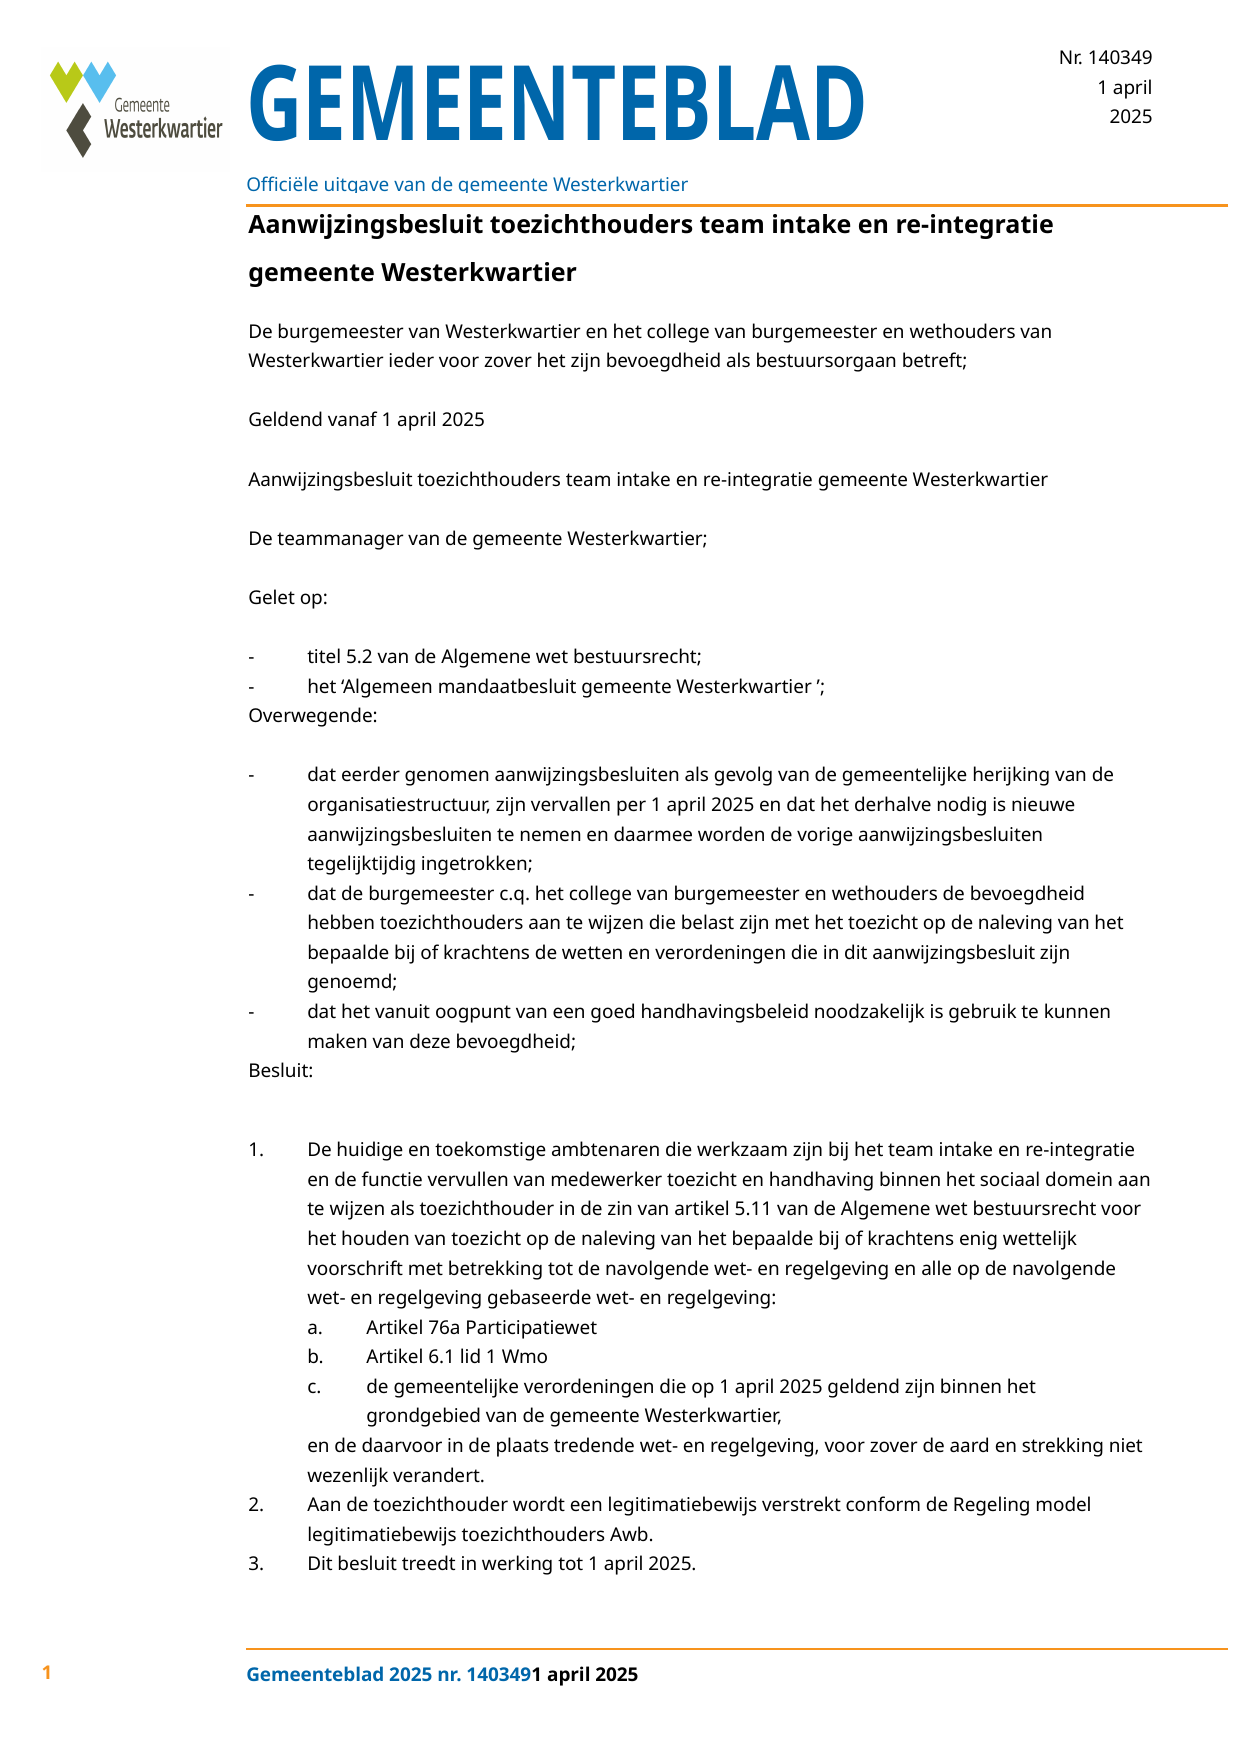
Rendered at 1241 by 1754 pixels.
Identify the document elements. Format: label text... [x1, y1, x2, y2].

list dat de burgemeester c.q. het college van burgemeester en wethouders de bevoegdheid hebben toezichthouders aan te wijzen die belast zijn met het toezicht op de naleving van het bepaalde bij of krachtens de wetten en verordeningen die in dit aanwijzingsbesluit zijn genoemd; [248, 880, 1152, 994]
text Besluit: [248, 1057, 1152, 1083]
text De burgemeester van Westerkwartier en het college van burgemeester en wethouders van Westerkwartier ieder voor zover het zijn bevoegdheid als bestuursorgaan betreft; [248, 318, 1152, 373]
picture [41, 47, 231, 172]
list en de daarvoor in de plaats tredende wet- en regelgeving, voor zover de aard en strekking niet wezenlijk verandert. [248, 1432, 1152, 1487]
text Gelet op: [248, 584, 1152, 610]
text Aanwijzingsbesluit toezichthouders team intake en re-integratie gemeente Westerkwartier [248, 466, 1152, 492]
text Aanwijzingsbesluit toezichthouders team intake en re-integratie gemeente Westerkwartier [248, 207, 1152, 288]
list dat eerder genomen aanwijzingsbesluiten als gevolg van de gemeentelijke herijking van de organisatiestructuur, zijn vervallen per 1 april 2025 en dat het derhalve nodig is nieuwe aanwijzingsbesluiten te nemen en daarmee worden de vorige aanwijzingsbesluiten tegelijktijdig ingetrokken; [248, 762, 1152, 876]
list dat het vanuit oogpunt van een goed handhavingsbeleid noodzakelijk is gebruik te kunnen maken van deze bevoegdheid; [248, 998, 1152, 1054]
list het ‘Algemeen mandaatbesluit gemeente Westerkwartier ’; [248, 673, 1152, 699]
list Artikel 76a Participatiewet [307, 1314, 1152, 1339]
text Geldend vanaf 1 april 2025 [248, 407, 1152, 432]
list Aan de toezichthouder wordt een legitimatiebewijs verstrekt conform de Regeling model legitimatiebewijs toezichthouders Awb. [248, 1491, 1152, 1547]
list De huidige en toekomstige ambtenaren die werkzaam zijn bij het team intake en re-integratie en de functie vervullen van medewerker toezicht en handhaving binnen het sociaal domein aan te wijzen als toezichthouder in de zin van artikel 5.11 van de Algemene wet bestuursrecht voor het houden van toezicht op de naleving van het bepaalde bij of krachtens enig wettelijk voorschrift met betrekking tot de navolgende wet- en regelgeving en alle op de navolgende wet- en regelgeving gebaseerde wet- en regelgeving: [248, 1136, 1152, 1310]
list titel 5.2 van de Algemene wet bestuursrecht; [248, 643, 1152, 669]
text De teammanager van de gemeente Westerkwartier; [248, 525, 1152, 551]
list Dit besluit treedt in werking tot 1 april 2025. [248, 1551, 1152, 1576]
list Artikel 6.1 lid 1 Wmo [307, 1343, 1152, 1369]
text Overwegende: [248, 702, 1152, 728]
list de gemeentelijke verordeningen die op 1 april 2025 geldend zijn binnen het grondgebied van de gemeente Westerkwartier, [307, 1373, 1152, 1428]
